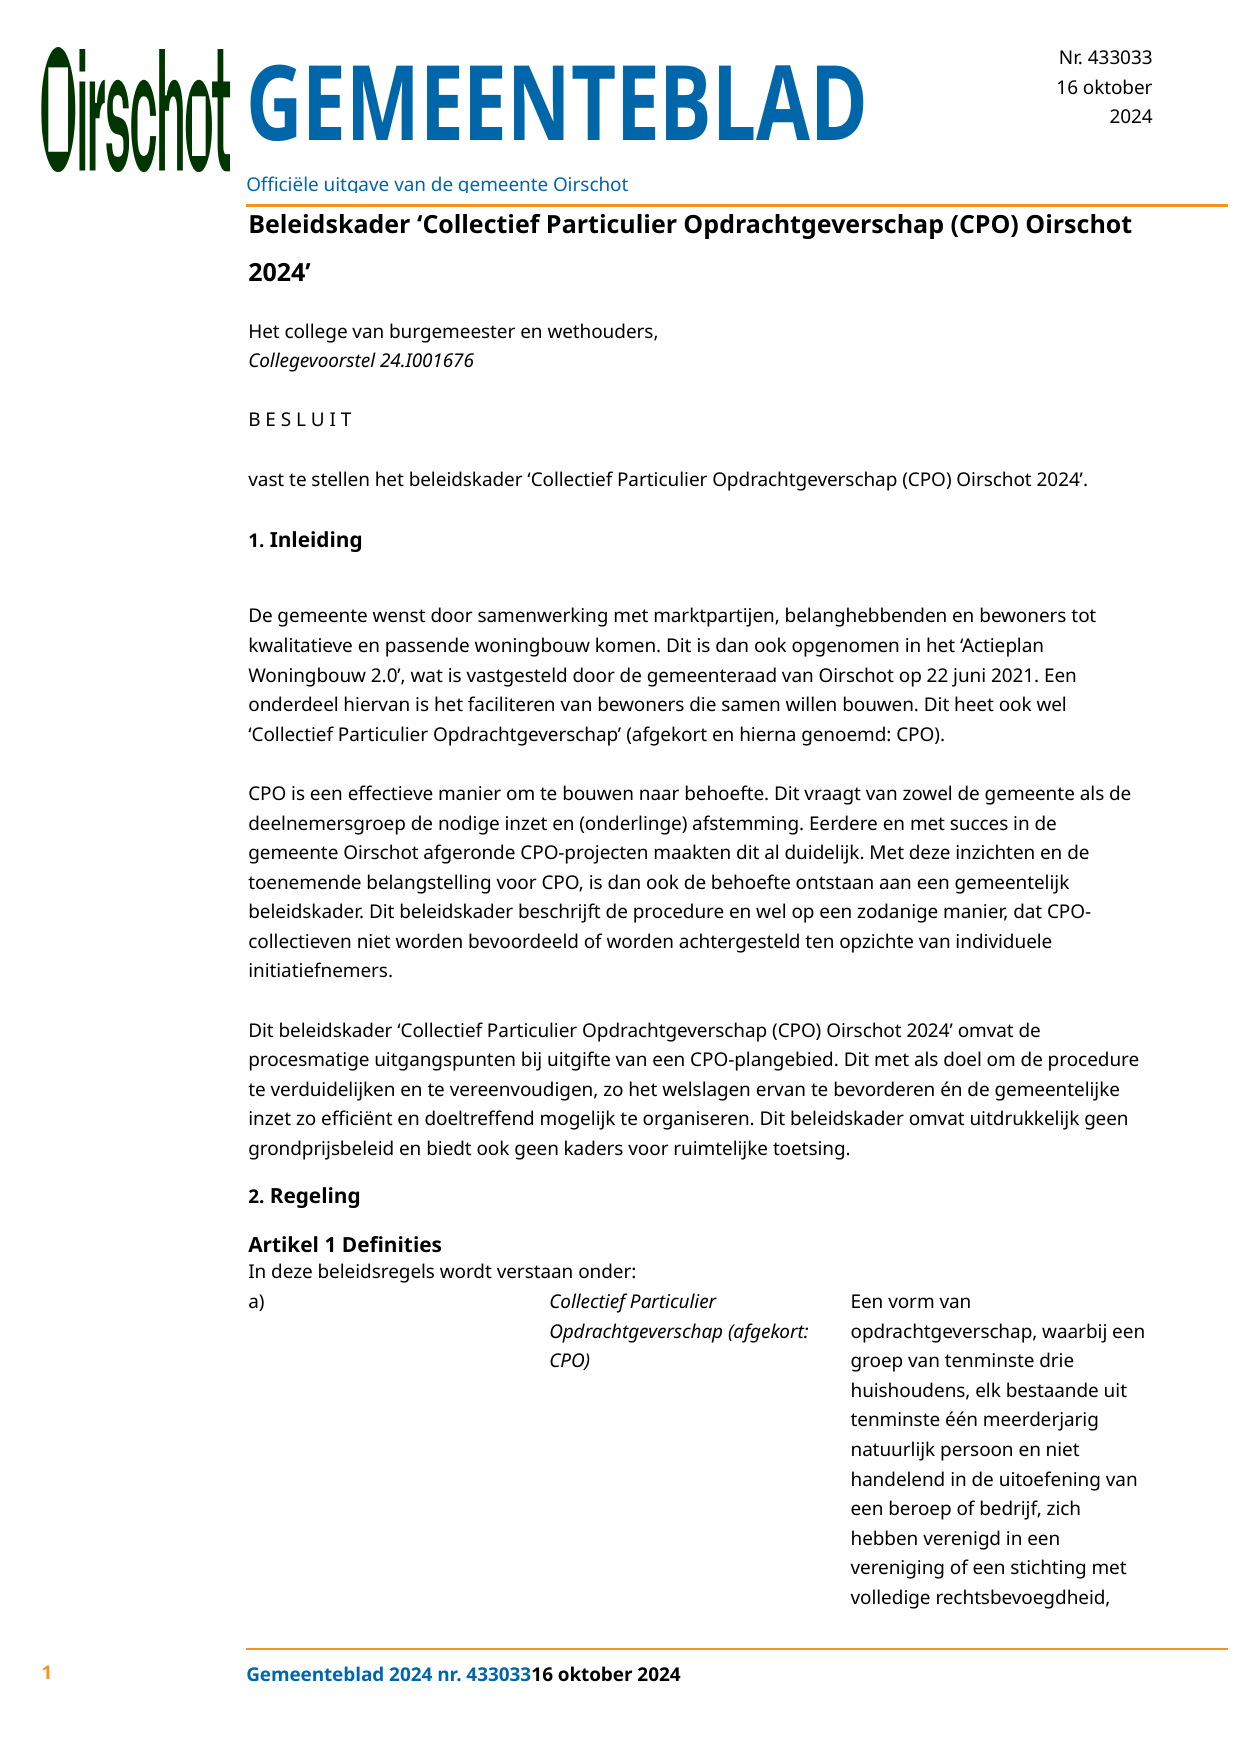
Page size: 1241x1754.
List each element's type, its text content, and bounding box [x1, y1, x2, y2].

text Beleidskader ‘Collectief Particulier Opdrachtgeverschap (CPO) Oirschot 2024’ [248, 207, 1152, 288]
text vast te stellen het beleidskader ‘Collectief Particulier Opdrachtgeverschap (CPO) Oirschot 2024’. [248, 466, 1152, 492]
text B E S L U I T [248, 407, 1152, 432]
text 1. Inleiding [248, 525, 1152, 553]
text Collegevoorstel 24.I001676 [248, 347, 1152, 373]
picture [41, 47, 231, 172]
table_header Een vorm van opdrachtgeverschap, waarbij een groep van tenminste drie huishoudens, elk bestaande uit tenminste één meerderjarig natuurlijk persoon en niet handelend in de uitoefening van een beroep of bedrijf, zich hebben verenigd in een vereniging of een stichting met volledige rechtsbevoegdheid, [850, 1288, 1152, 1610]
table_header a) [248, 1288, 549, 1610]
text Artikel 1 Definities [248, 1230, 1152, 1258]
text In deze beleidsregels wordt verstaan onder: [248, 1258, 1152, 1284]
text CPO is een effectieve manier om te bouwen naar behoefte. Dit vraagt van zowel de gemeente als de deelnemersgroep de nodige inzet en (onderlinge) afstemming. Eerdere en met succes in de gemeente Oirschot afgeronde CPO-projecten maakten dit al duidelijk. Met deze inzichten en de toenemende belangstelling voor CPO, is dan ook de behoefte ontstaan aan een gemeentelijk beleidskader. Dit beleidskader beschrijft de procedure en wel op een zodanige manier, dat CPO-collectieven niet worden bevoordeeld of worden achtergesteld ten opzichte van individuele initiatiefnemers. [248, 780, 1152, 983]
text De gemeente wenst door samenwerking met marktpartijen, belanghebbenden en bewoners tot kwalitatieve en passende woningbouw komen. Dit is dan ook opgenomen in het ‘Actieplan Woningbouw 2.0’, wat is vastgesteld door de gemeenteraad van Oirschot op 22 juni 2021. Een onderdeel hiervan is het faciliteren van bewoners die samen willen bouwen. Dit heet ook wel ‘Collectief Particulier Opdrachtgeverschap’ (afgekort en hierna genoemd: CPO). [248, 603, 1152, 747]
table_header Collectief Particulier Opdrachtgeverschap (afgekort: CPO) [549, 1288, 850, 1610]
text 2. Regeling [248, 1181, 1152, 1209]
text Dit beleidskader ‘Collectief Particulier Opdrachtgeverschap (CPO) Oirschot 2024’ omvat de procesmatige uitgangspunten bij uitgifte van een CPO-plangebied. Dit met als doel om de procedure te verduidelijken en te vereenvoudigen, zo het welslagen ervan te bevorderen én de gemeentelijke inzet zo efficiënt en doeltreffend mogelijk te organiseren. Dit beleidskader omvat uitdrukkelijk geen grondprijsbeleid en biedt ook geen kaders voor ruimtelijke toetsing. [248, 1017, 1152, 1161]
text Het college van burgemeester en wethouders, [248, 318, 1152, 344]
